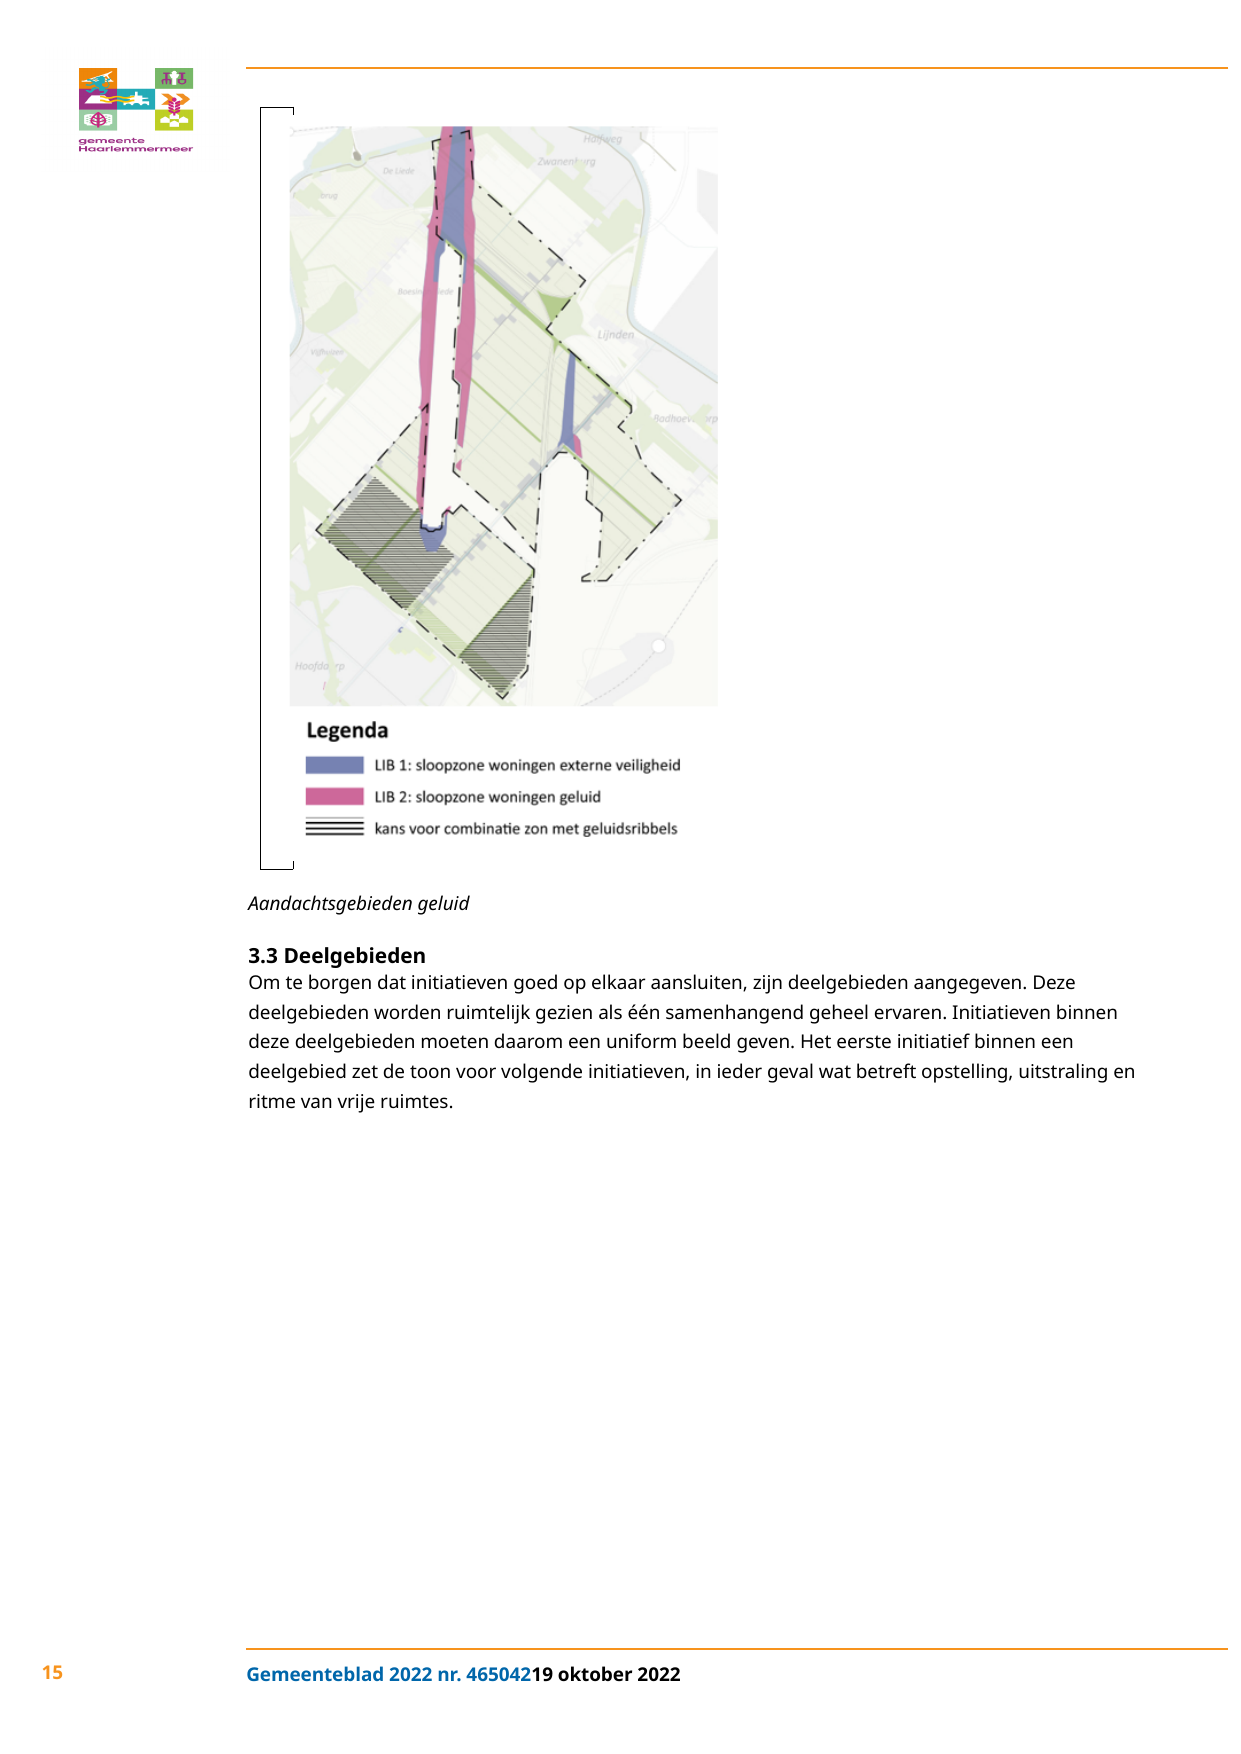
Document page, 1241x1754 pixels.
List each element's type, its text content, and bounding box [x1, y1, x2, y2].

picture [268, 115, 742, 861]
text Om te borgen dat initiatieven goed op elkaar aansluiten, zijn deelgebieden aangegeven. Deze deelgebieden worden ruimtelijk gezien als één samenhangend geheel ervaren. Initiatieven binnen deze deelgebieden moeten daarom een uniform beeld geven. Het eerste initiatief binnen een deelgebied zet de toon voor volgende initiatieven, in ieder geval wat betreft opstelling, uitstraling en ritme van vrije ruimtes. [248, 969, 1152, 1113]
text Aandachtsgebieden geluid [248, 891, 1152, 916]
picture [41, 47, 231, 172]
text 3.3 Deelgebieden [248, 941, 1152, 969]
